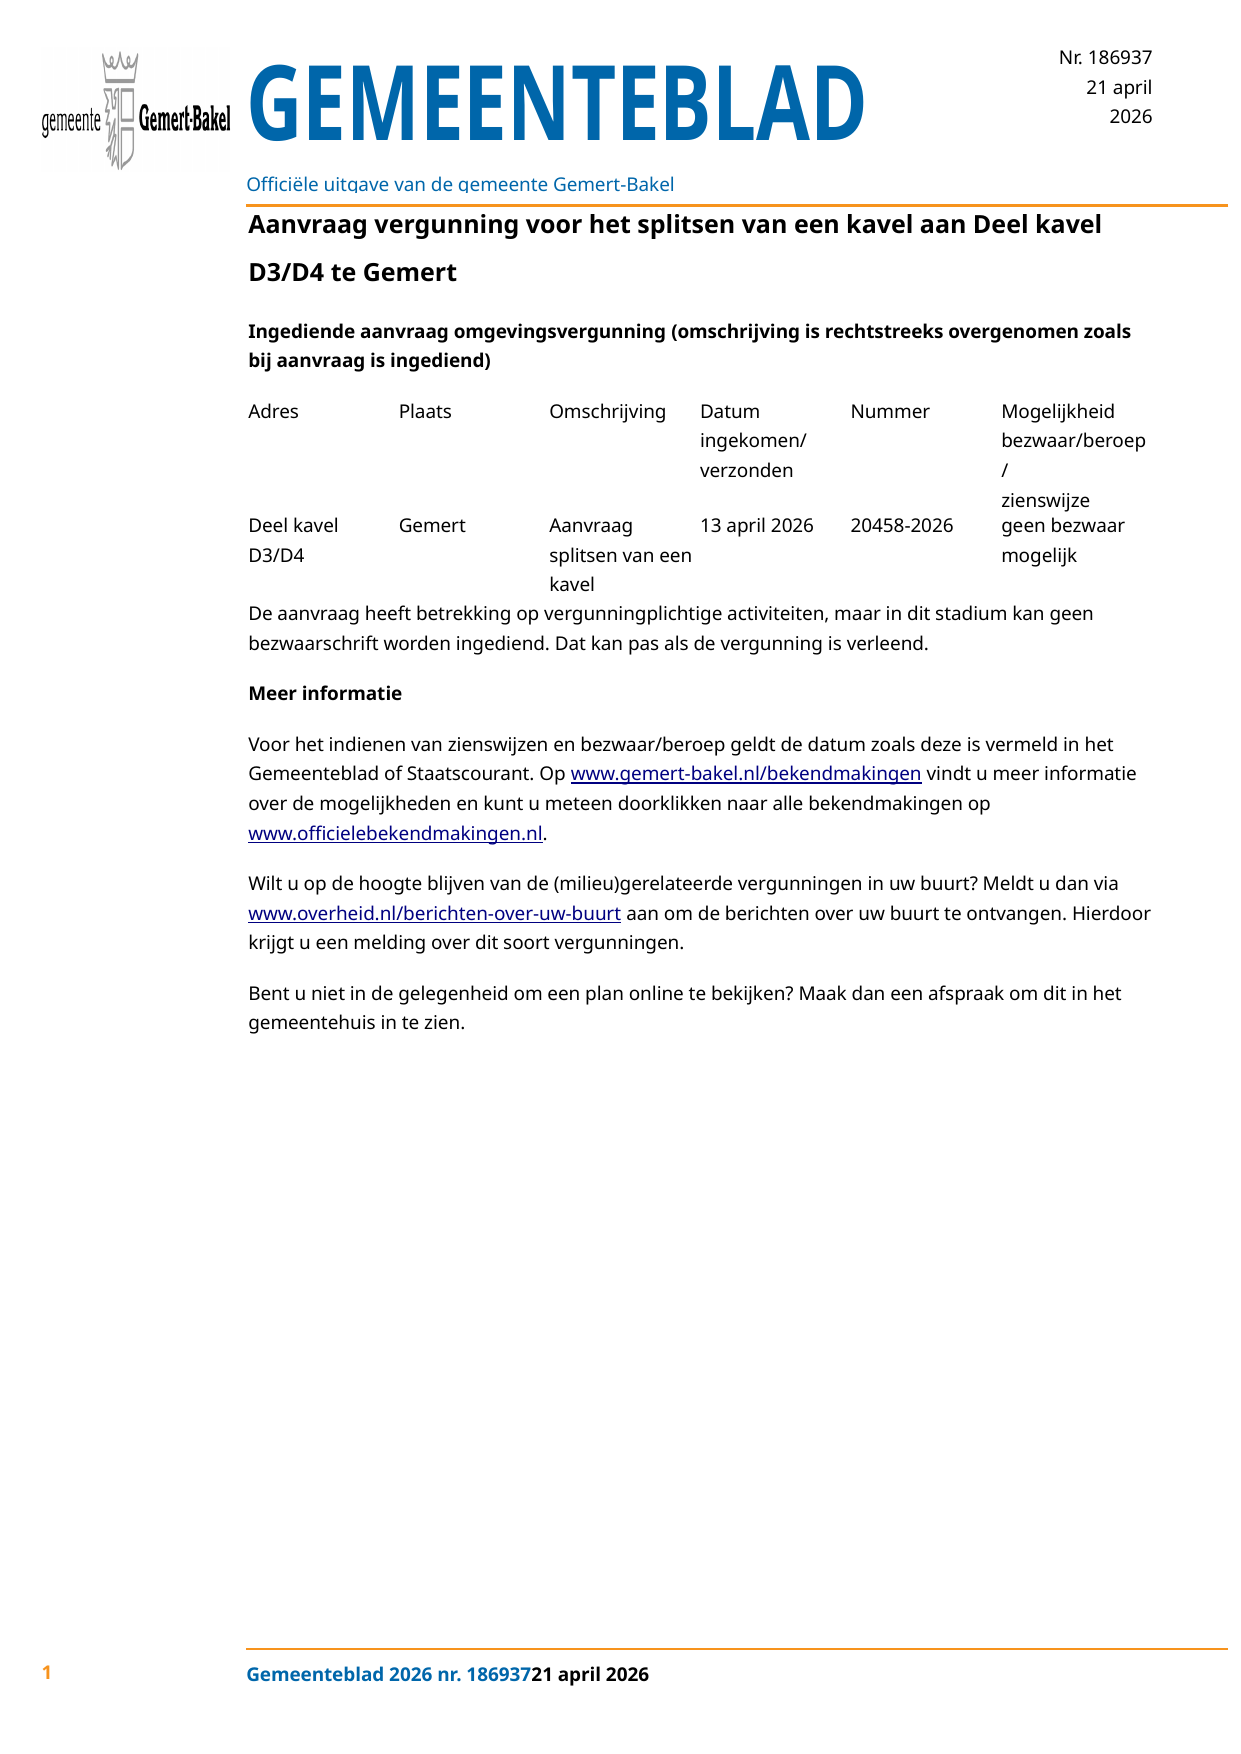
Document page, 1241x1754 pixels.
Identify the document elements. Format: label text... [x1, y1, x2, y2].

table_cell 13 april 2026 [700, 513, 850, 597]
text Ingediende aanvraag omgevingsvergunning (omschrijving is rechtstreeks overgenomen zoals bij aanvraag is ingediend) [248, 318, 1152, 373]
text Wilt u op de hoogte blijven van de (milieu)gerelateerde vergunningen in uw buurt? Meldt u dan via www.overheid.nl/berichten-over-uw-buurt aan om de berichten over uw buurt te ontvangen. Hierdoor krijgt u een melding over dit soort vergunningen. [248, 870, 1152, 955]
table_cell Deel kavel D3/D4 [248, 513, 398, 597]
table_cell Gemert [399, 513, 549, 597]
text Aanvraag vergunning voor het splitsen van een kavel aan Deel kavel D3/D4 te Gemert [248, 207, 1152, 288]
table_cell Aanvraag splitsen van een kavel [549, 513, 700, 597]
table_header Mogelijkheid bezwaar/beroep/ zienswijze [1001, 398, 1152, 512]
table_header Datum ingekomen/ verzonden [700, 398, 850, 512]
table_cell 20458-2026 [850, 513, 1001, 597]
text Meer informatie [248, 681, 1152, 706]
text Voor het indienen van zienswijzen en bezwaar/beroep geldt de datum zoals deze is vermeld in het Gemeenteblad of Staatscourant. Op www.gemert-bakel.nl/bekendmakingen vindt u meer informatie over de mogelijkheden en kunt u meteen doorklikken naar alle bekendmakingen op www.officielebekendmakingen.nl. [248, 731, 1152, 846]
text De aanvraag heeft betrekking op vergunningplichtige activiteiten, maar in dit stadium kan geen bezwaarschrift worden ingediend. Dat kan pas als de vergunning is verleend. [248, 601, 1152, 656]
table_header Adres [248, 398, 398, 512]
table_header Plaats [399, 398, 549, 512]
picture [41, 47, 231, 172]
table_header Omschrijving [549, 398, 700, 512]
text Bent u niet in de gelegenheid om een plan online te bekijken? Maak dan een afspraak om dit in het gemeentehuis in te zien. [248, 980, 1152, 1035]
table_header Nummer [850, 398, 1001, 512]
table_cell geen bezwaar mogelijk [1001, 513, 1152, 597]
